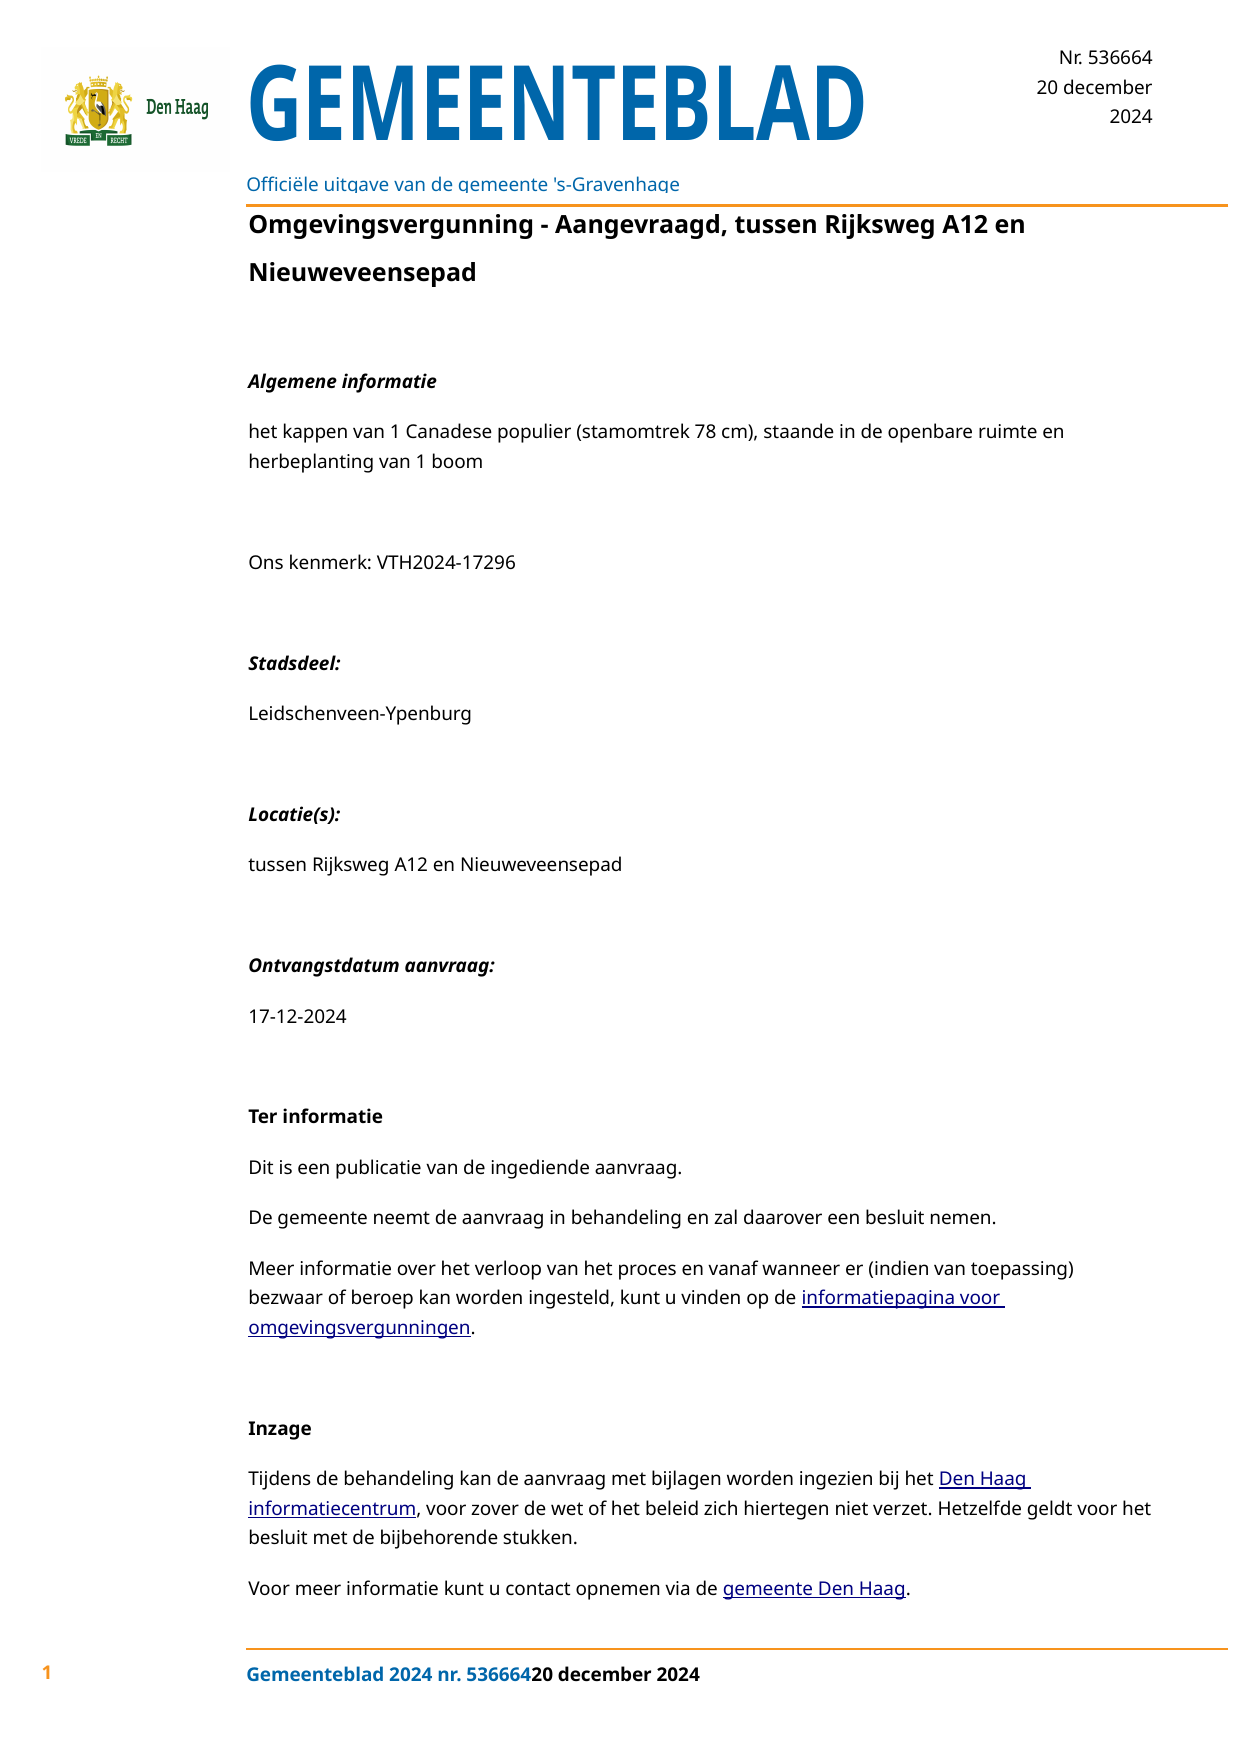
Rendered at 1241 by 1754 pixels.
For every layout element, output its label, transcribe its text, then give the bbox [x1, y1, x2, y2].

text De gemeente neemt de aanvraag in behandeling en zal daarover een besluit nemen. [248, 1204, 1152, 1230]
text Algemene informatie [248, 368, 1152, 394]
text Ontvangstdatum aanvraag: [248, 952, 1152, 978]
text Leidschenveen-Ypenburg [248, 700, 1152, 726]
text 17-12-2024 [248, 1003, 1152, 1029]
text Inzage [248, 1415, 1152, 1441]
text Ons kenmerk: VTH2024-17296 [248, 549, 1152, 575]
picture [41, 47, 231, 172]
text tussen Rijksweg A12 en Nieuweveensepad [248, 852, 1152, 877]
text Dit is een publicatie van de ingediende aanvraag. [248, 1154, 1152, 1180]
text Voor meer informatie kunt u contact opnemen via de gemeente Den Haag. [248, 1575, 1152, 1601]
text Stadsdeel: [248, 650, 1152, 676]
text het kappen van 1 Canadese populier (stamomtrek 78 cm), staande in de openbare ruimte en herbeplanting van 1 boom [248, 419, 1152, 474]
text Locatie(s): [248, 801, 1152, 827]
text Tijdens de behandeling kan de aanvraag met bijlagen worden ingezien bij het Den Haag informatiecentrum, voor zover de wet of het beleid zich hiertegen niet verzet. Hetzelfde geldt voor het besluit met de bijbehorende stukken. [248, 1465, 1152, 1550]
text Ter informatie [248, 1104, 1152, 1129]
text Meer informatie over het verloop van het proces en vanaf wanneer er (indien van toepassing) bezwaar of beroep kan worden ingesteld, kunt u vinden op de informatiepagina voor omgevingsvergunningen. [248, 1255, 1152, 1340]
text Omgevingsvergunning - Aangevraagd, tussen Rijksweg A12 en Nieuweveensepad [248, 207, 1152, 288]
